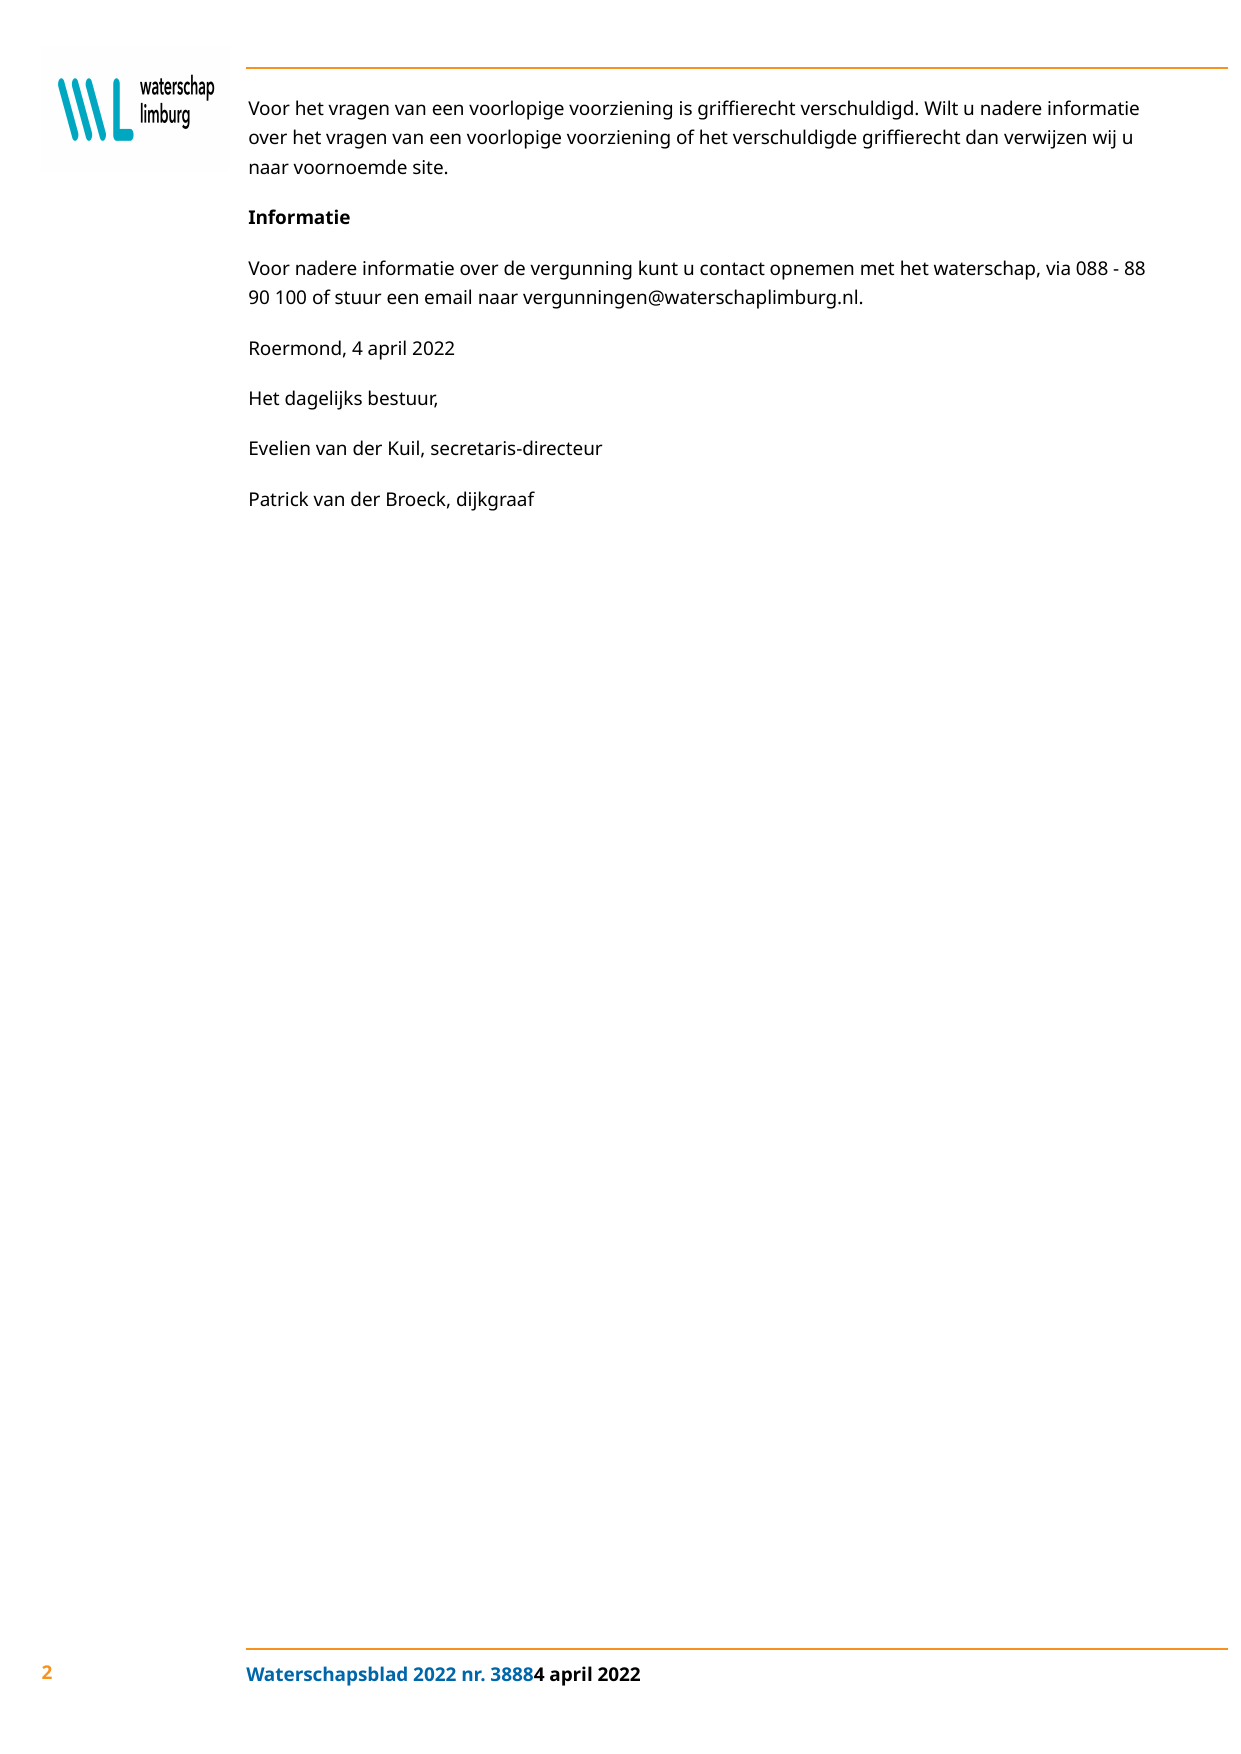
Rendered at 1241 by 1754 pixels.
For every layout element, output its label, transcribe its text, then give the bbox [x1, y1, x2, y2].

text Roermond, 4 april 2022 [248, 335, 1152, 361]
text Het dagelijks bestuur, [248, 385, 1152, 411]
text Evelien van der Kuil, secretaris-directeur [248, 436, 1152, 461]
text Voor nadere informatie over de vergunning kunt u contact opnemen met het waterschap, via 088 - 88 90 100 of stuur een email naar vergunningen@waterschaplimburg.nl. [248, 255, 1152, 310]
text Patrick van der Broeck, dijkgraaf [248, 486, 1152, 512]
picture [41, 47, 231, 172]
text Voor het vragen van een voorlopige voorziening is griffierecht verschuldigd. Wilt u nadere informatie over het vragen van een voorlopige voorziening of het verschuldigde griffierecht dan verwijzen wij u naar voornoemde site. [248, 95, 1152, 180]
text Informatie [248, 204, 1152, 230]
